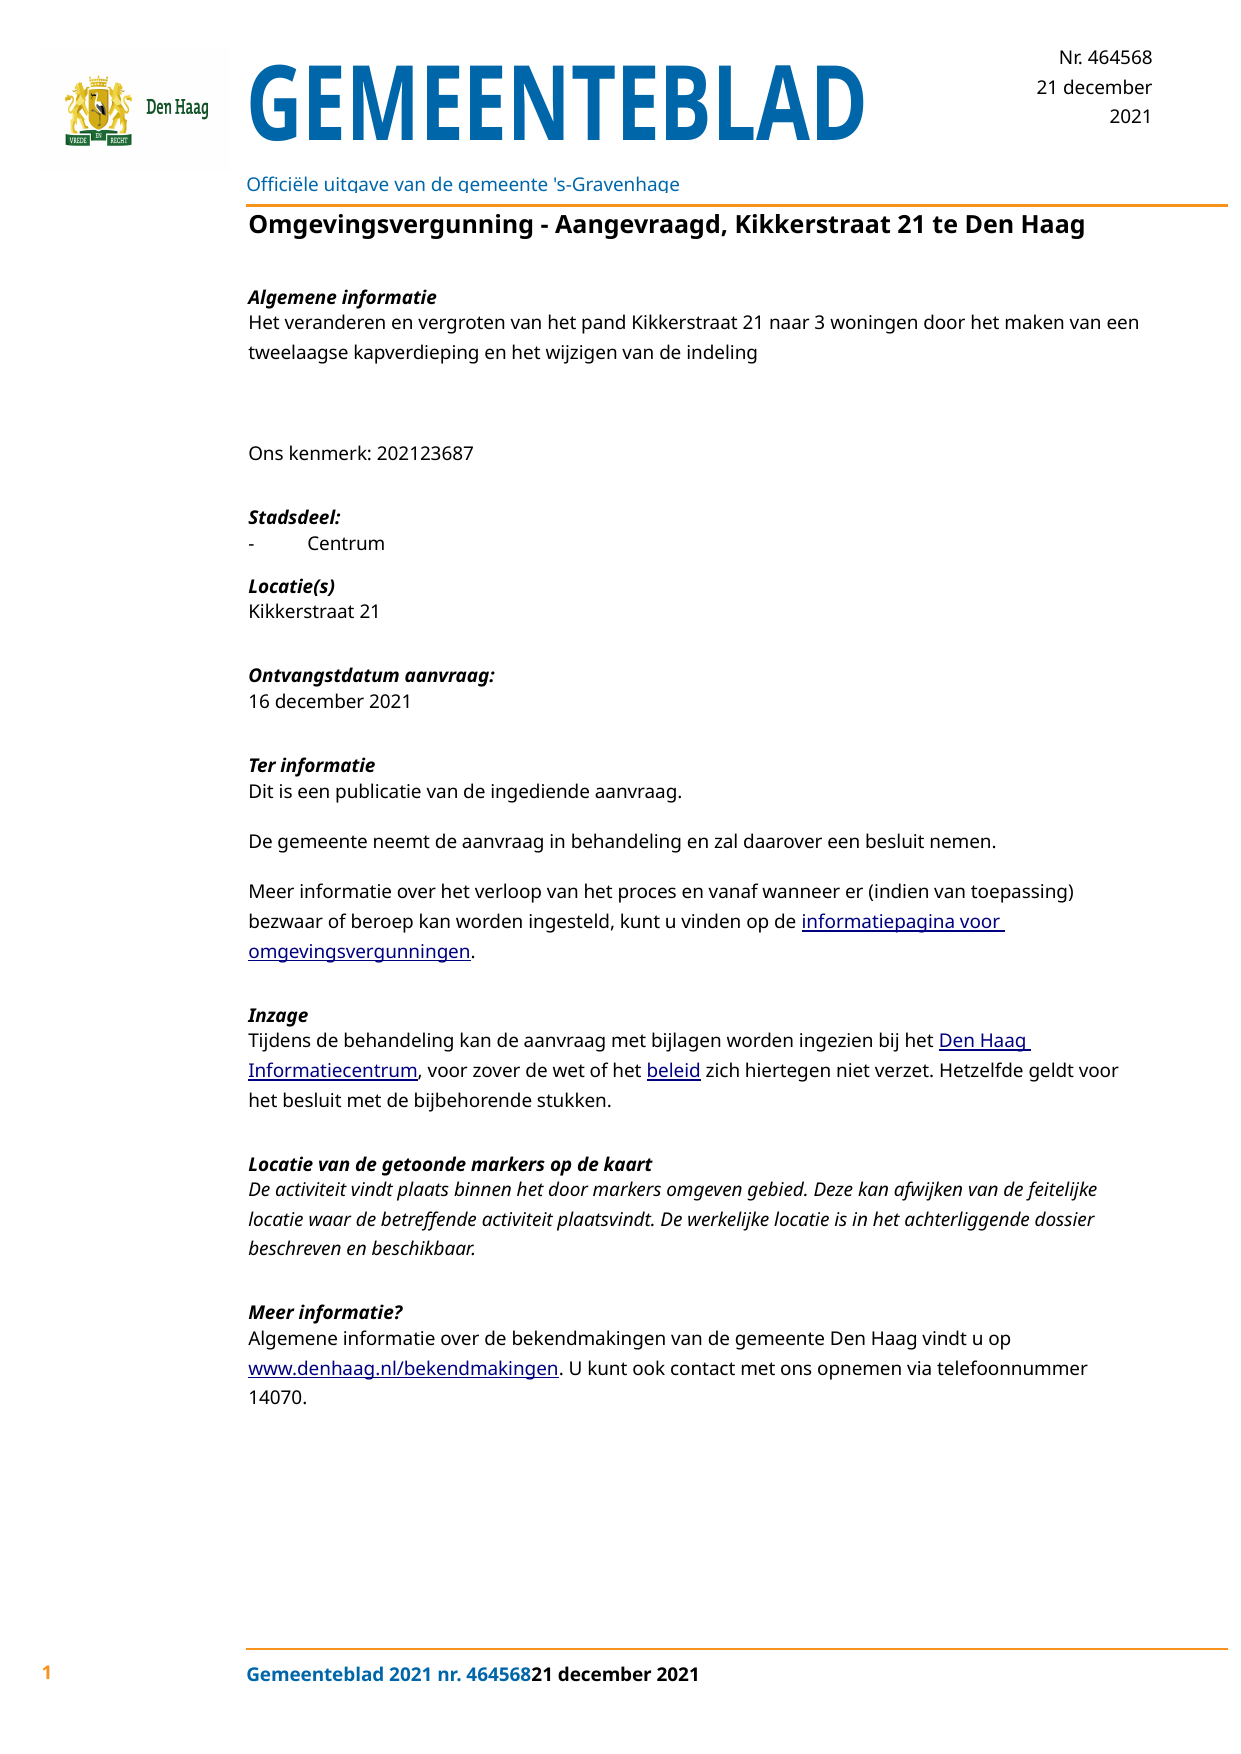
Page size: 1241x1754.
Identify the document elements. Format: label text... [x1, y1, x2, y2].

text De gemeente neemt de aanvraag in behandeling en zal daarover een besluit nemen. [248, 828, 1152, 854]
text Meer informatie? [248, 1299, 1152, 1325]
text Ter informatie [248, 752, 1152, 778]
picture [41, 47, 231, 172]
list Centrum [248, 530, 1152, 555]
text Inzage [248, 1002, 1152, 1028]
text Algemene informatie over de bekendmakingen van de gemeente Den Haag vindt u op www.denhaag.nl/bekendmakingen. U kunt ook contact met ons opnemen via telefoonnummer 14070. [248, 1325, 1152, 1410]
text Algemene informatie [248, 284, 1152, 309]
text Kikkerstraat 21 [248, 598, 1152, 624]
text Ons kenmerk: 202123687 [248, 440, 1152, 466]
text Stadsdeel: [248, 504, 1152, 530]
text Locatie(s) [248, 573, 1152, 598]
text Meer informatie over het verloop van het proces en vanaf wanneer er (indien van toepassing) bezwaar of beroep kan worden ingesteld, kunt u vinden op de informatiepagina voor omgevingsvergunningen. [248, 879, 1152, 964]
text Locatie van de getoonde markers op de kaart [248, 1151, 1152, 1176]
text Ontvangstdatum aanvraag: [248, 662, 1152, 688]
text De activiteit vindt plaats binnen het door markers omgeven gebied. Deze kan afwijken van de feitelijke locatie waar de betreffende activiteit plaatsvindt. De werkelijke locatie is in het achterliggende dossier beschreven en beschikbaar. [248, 1176, 1152, 1261]
text Het veranderen en vergroten van het pand Kikkerstraat 21 naar 3 woningen door het maken van een tweelaagse kapverdieping en het wijzigen van de indeling [248, 309, 1152, 365]
text Dit is een publicatie van de ingediende aanvraag. [248, 778, 1152, 804]
text Tijdens de behandeling kan de aanvraag met bijlagen worden ingezien bij het Den Haag Informatiecentrum, voor zover de wet of het beleid zich hiertegen niet verzet. Hetzelfde geldt voor het besluit met de bijbehorende stukken. [248, 1028, 1152, 1112]
text 16 december 2021 [248, 688, 1152, 714]
text Omgevingsvergunning - Aangevraagd, Kikkerstraat 21 te Den Haag [248, 207, 1152, 241]
